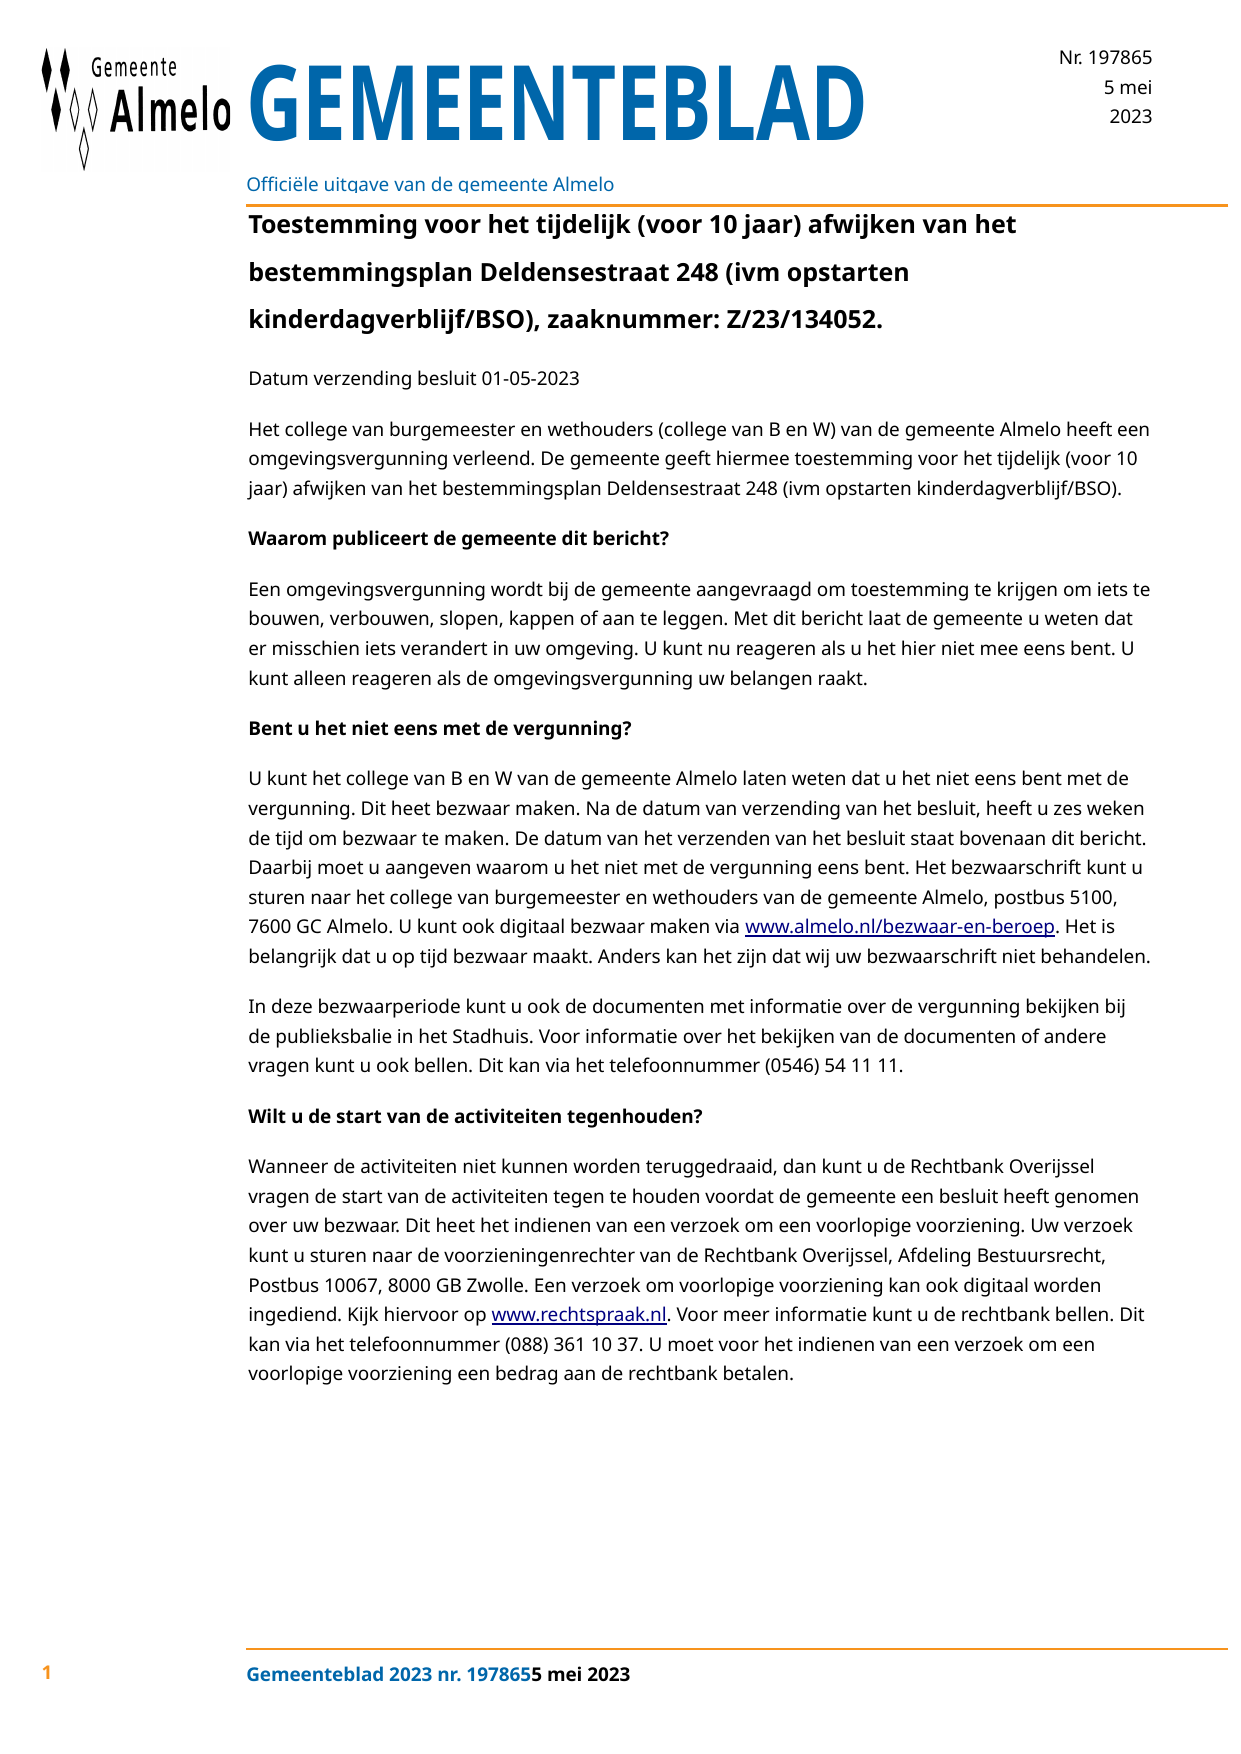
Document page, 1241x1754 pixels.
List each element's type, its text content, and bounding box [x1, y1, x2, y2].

text Wilt u de start van de activiteiten tegenhouden? [248, 1103, 1152, 1129]
text Waarom publiceert de gemeente dit bericht? [248, 526, 1152, 551]
text Wanneer de activiteiten niet kunnen worden teruggedraaid, dan kunt u de Rechtbank Overijssel vragen de start van de activiteiten tegen te houden voordat de gemeente een besluit heeft genomen over uw bezwaar. Dit heet het indienen van een verzoek om een voorlopige voorziening. Uw verzoek kunt u sturen naar de voorzieningenrechter van de Rechtbank Overijssel, Afdeling Bestuursrecht, Postbus 10067, 8000 GB Zwolle. Een verzoek om voorlopige voorziening kan ook digitaal worden ingediend. Kijk hiervoor op www.rechtspraak.nl. Voor meer informatie kunt u de rechtbank bellen. Dit kan via het telefoonnummer (088) 361 10 37. U moet voor het indienen van een verzoek om een voorlopige voorziening een bedrag aan de rechtbank betalen. [248, 1153, 1152, 1386]
text Datum verzending besluit 01-05-2023 [248, 366, 1152, 391]
text Het college van burgemeester en wethouders (college van B en W) van de gemeente Almelo heeft een omgevingsvergunning verleend. De gemeente geeft hiermee toestemming voor het tijdelijk (voor 10 jaar) afwijken van het bestemmingsplan Deldensestraat 248 (ivm opstarten kinderdagverblijf/BSO). [248, 416, 1152, 501]
picture [41, 47, 231, 172]
text Bent u het niet eens met de vergunning? [248, 715, 1152, 741]
text Toestemming voor het tijdelijk (voor 10 jaar) afwijken van het bestemmingsplan Deldensestraat 248 (ivm opstarten kinderdagverblijf/BSO), zaaknummer: Z/23/134052. [248, 207, 1152, 336]
text Een omgevingsvergunning wordt bij de gemeente aangevraagd om toestemming te krijgen om iets te bouwen, verbouwen, slopen, kappen of aan te leggen. Met dit bericht laat de gemeente u weten dat er misschien iets verandert in uw omgeving. U kunt nu reageren als u het hier niet mee eens bent. U kunt alleen reageren als de omgevingsvergunning uw belangen raakt. [248, 576, 1152, 690]
text U kunt het college van B en W van de gemeente Almelo laten weten dat u het niet eens bent met de vergunning. Dit heet bezwaar maken. Na de datum van verzending van het besluit, heeft u zes weken de tijd om bezwaar te maken. De datum van het verzenden van het besluit staat bovenaan dit bericht. Daarbij moet u aangeven waarom u het niet met de vergunning eens bent. Het bezwaarschrift kunt u sturen naar het college van burgemeester en wethouders van de gemeente Almelo, postbus 5100, 7600 GC Almelo. U kunt ook digitaal bezwaar maken via www.almelo.nl/bezwaar-en-beroep. Het is belangrijk dat u op tijd bezwaar maakt. Anders kan het zijn dat wij uw bezwaarschrift niet behandelen. [248, 766, 1152, 969]
text In deze bezwaarperiode kunt u ook de documenten met informatie over de vergunning bekijken bij de publieksbalie in het Stadhuis. Voor informatie over het bekijken van de documenten of andere vragen kunt u ook bellen. Dit kan via het telefoonnummer (0546) 54 11 11. [248, 993, 1152, 1078]
